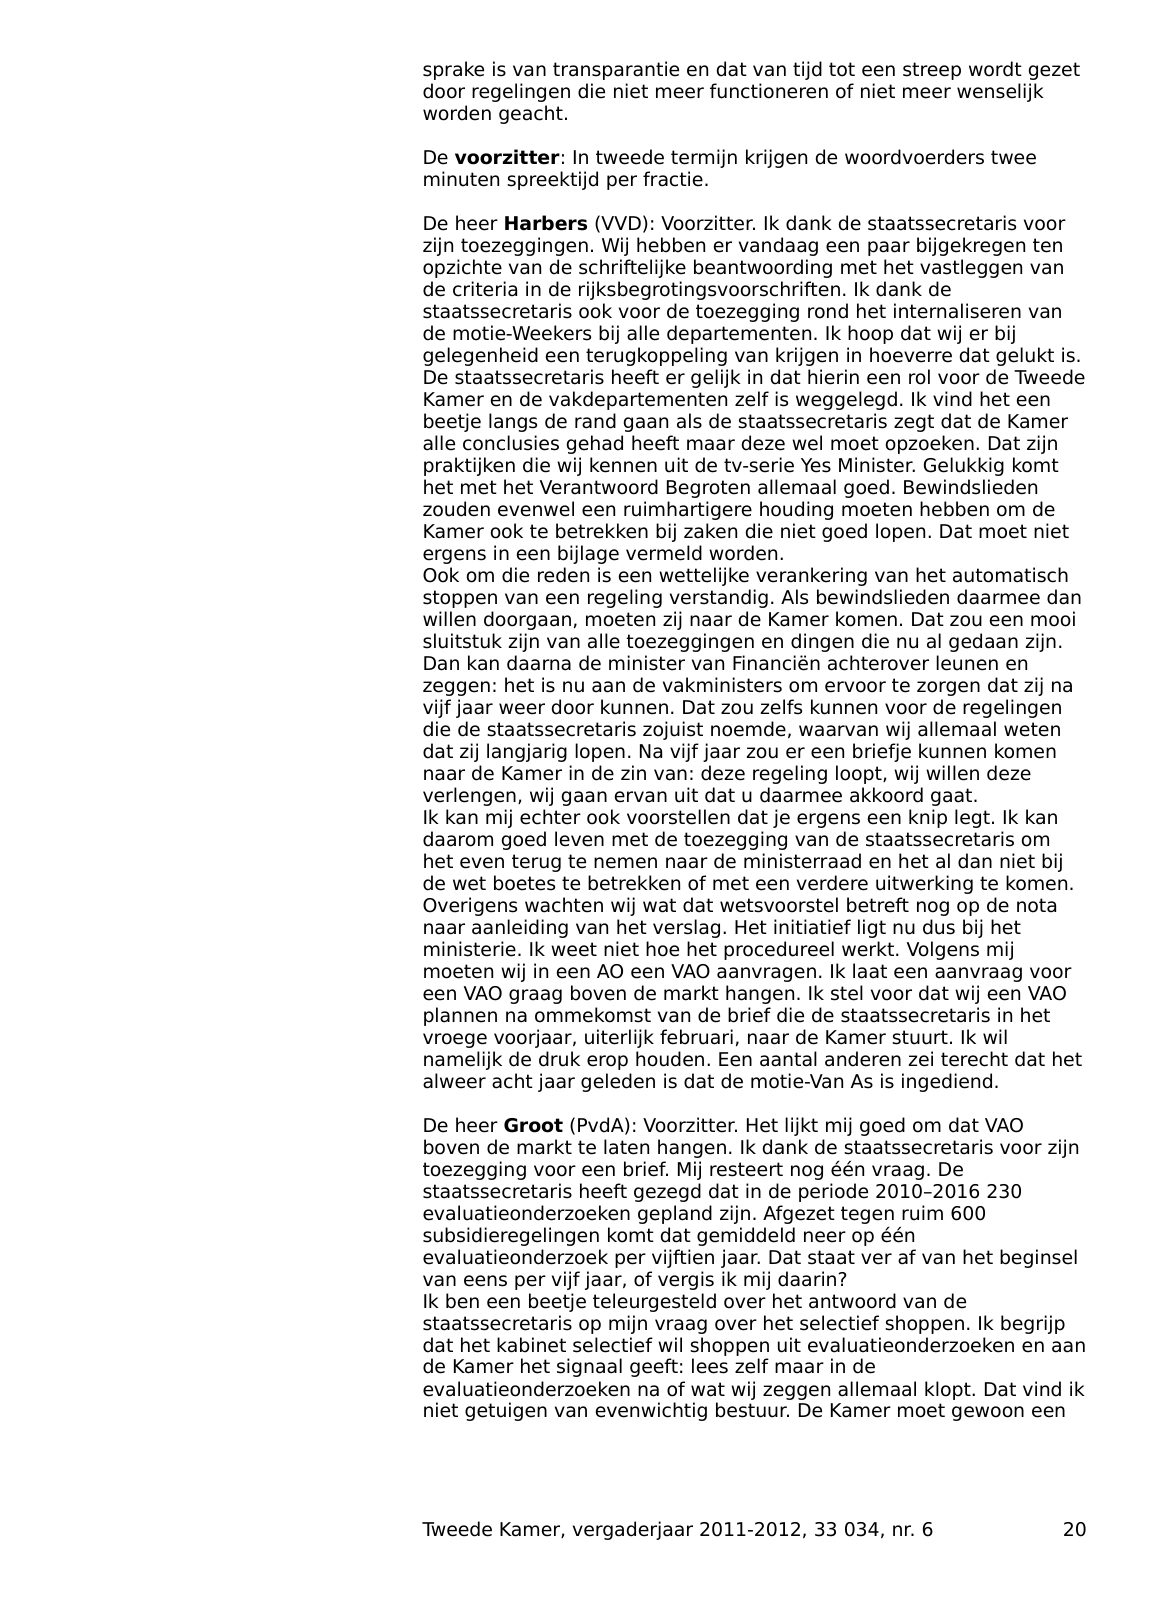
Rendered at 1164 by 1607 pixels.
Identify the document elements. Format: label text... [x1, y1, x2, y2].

text Ook om die reden is een wettelijke verankering van het automatisch stoppen van een regeling verstandig. Als bewindslieden daarmee dan willen doorgaan, moeten zij naar de Kamer komen. Dat zou een mooi sluitstuk zijn van alle toezeggingen en dingen die nu al gedaan zijn. Dan kan daarna de minister van Financiën achterover leunen en zeggen: het is nu aan de vakministers om ervoor te zorgen dat zij na vijf jaar weer door kunnen. Dat zou zelfs kunnen voor de regelingen die de staatssecretaris zojuist noemde, waarvan wij allemaal weten dat zij langjarig lopen. Na vijf jaar zou er een briefje kunnen komen naar de Kamer in de zin van: deze regeling loopt, wij willen deze verlengen, wij gaan ervan uit dat u daarmee akkoord gaat. [422, 565, 1087, 807]
text De heer Harbers (VVD): Voorzitter. Ik dank de staatssecretaris voor zijn toezeggingen. Wij hebben er vandaag een paar bijgekregen ten opzichte van de schriftelijke beantwoording met het vastleggen van de criteria in de rijksbegrotingsvoorschriften. Ik dank de staatssecretaris ook voor de toezegging rond het internaliseren van de motie-Weekers bij alle departementen. Ik hoop dat wij er bij gelegenheid een terugkoppeling van krijgen in hoeverre dat gelukt is. De staatssecretaris heeft er gelijk in dat hierin een rol voor de Tweede Kamer en de vakdepartementen zelf is weggelegd. Ik vind het een beetje langs de rand gaan als de staatssecretaris zegt dat de Kamer alle conclusies gehad heeft maar deze wel moet opzoeken. Dat zijn praktijken die wij kennen uit de tv-serie Yes Minister. Gelukkig komt het met het Verantwoord Begroten allemaal goed. Bewindslieden zouden evenwel een ruimhartigere houding moeten hebben om de Kamer ook te betrekken bij zaken die niet goed lopen. Dat moet niet ergens in een bijlage vermeld worden. [422, 213, 1087, 565]
text Ik ben een beetje teleurgesteld over het antwoord van de staatssecretaris op mijn vraag over het selectief shoppen. Ik begrijp dat het kabinet selectief wil shoppen uit evaluatieonderzoeken en aan de Kamer het signaal geeft: lees zelf maar in de evaluatieonderzoeken na of wat wij zeggen allemaal klopt. Dat vind ik niet getuigen van evenwichtig bestuur. De Kamer moet gewoon een [422, 1291, 1087, 1422]
text Ik kan mij echter ook voorstellen dat je ergens een knip legt. Ik kan daarom goed leven met de toezegging van de staatssecretaris om het even terug te nemen naar de ministerraad en het al dan niet bij de wet boetes te betrekken of met een verdere uitwerking te komen. Overigens wachten wij wat dat wetsvoorstel betreft nog op de nota naar aanleiding van het verslag. Het initiatief ligt nu dus bij het ministerie. Ik weet niet hoe het procedureel werkt. Volgens mij moeten wij in een AO een VAO aanvragen. Ik laat een aanvraag voor een VAO graag boven de markt hangen. Ik stel voor dat wij een VAO plannen na ommekomst van de brief die de staatssecretaris in het vroege voorjaar, uiterlijk februari, naar de Kamer stuurt. Ik wil namelijk de druk erop houden. Een aantal anderen zei terecht dat het alweer acht jaar geleden is dat de motie-Van As is ingediend. [422, 807, 1087, 1092]
text De heer Groot (PvdA): Voorzitter. Het lijkt mij goed om dat VAO boven de markt te laten hangen. Ik dank de staatssecretaris voor zijn toezegging voor een brief. Mij resteert nog één vraag. De staatssecretaris heeft gezegd dat in de periode 2010–2016 230 evaluatieonderzoeken gepland zijn. Afgezet tegen ruim 600 subsidieregelingen komt dat gemiddeld neer op één evaluatieonderzoek per vijftien jaar. Dat staat ver af van het beginsel van eens per vijf jaar, of vergis ik mij daarin? [422, 1115, 1087, 1291]
text sprake is van transparantie en dat van tijd tot een streep wordt gezet door regelingen die niet meer functioneren of niet meer wenselijk worden geacht. [422, 59, 1087, 125]
text De voorzitter: In tweede termijn krijgen de woordvoerders twee minuten spreektijd per fractie. [422, 147, 1087, 191]
